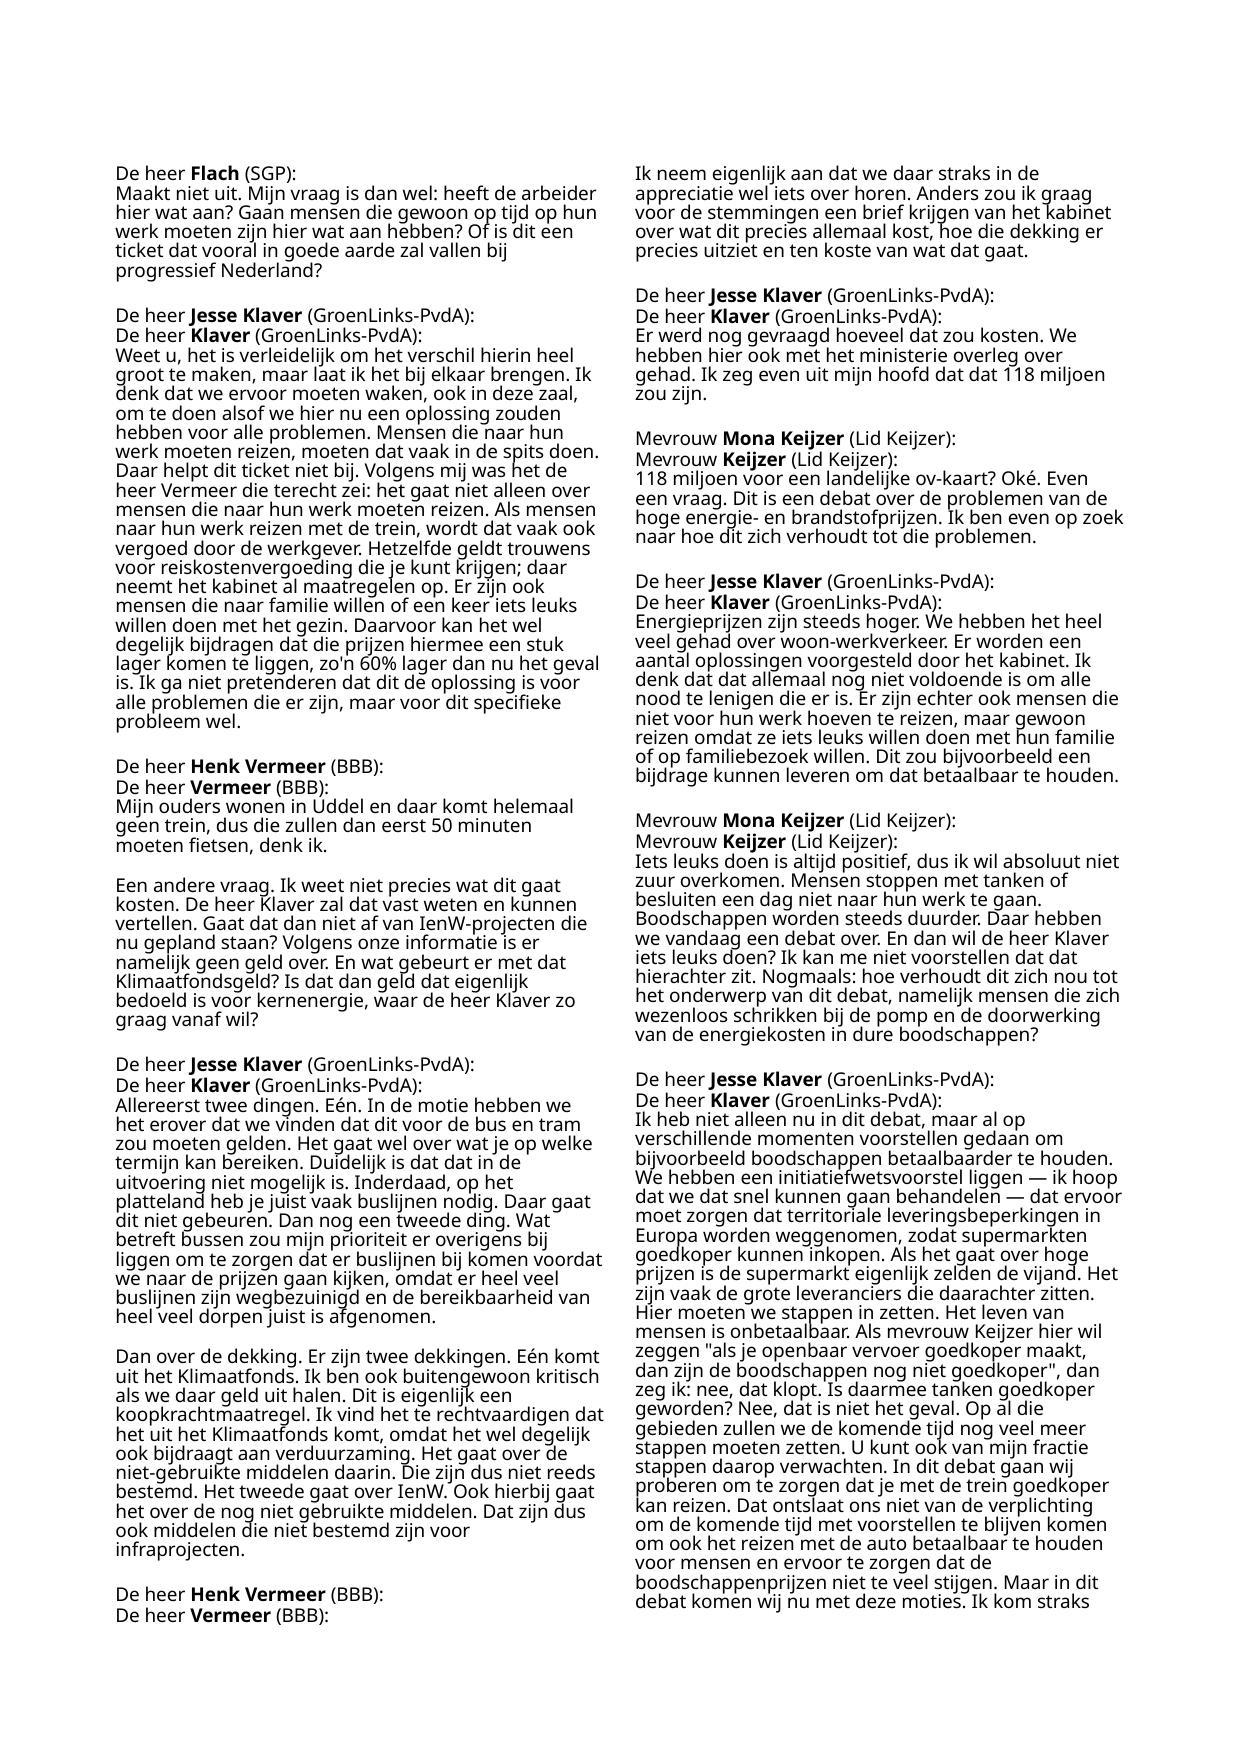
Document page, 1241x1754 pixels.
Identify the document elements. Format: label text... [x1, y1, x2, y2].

text De heer Vermeer (BBB): [115, 779, 605, 798]
text Mevrouw Keijzer (Lid Keijzer): [635, 451, 1125, 470]
text De heer Henk Vermeer (BBB): [115, 1581, 605, 1607]
text 118 miljoen voor een landelijke ov-kaart? Oké. Even een vraag. Dit is een debat over de problemen van de hoge energie- en brandstofprijzen. Ik ben even op zoek naar hoe dit zich verhoudt tot die problemen. [635, 470, 1125, 547]
text De heer Vermeer (BBB): [115, 1607, 605, 1626]
text De heer Henk Vermeer (BBB): [115, 753, 605, 779]
text Mevrouw Keijzer (Lid Keijzer): [635, 833, 1125, 853]
text Energieprijzen zijn steeds hoger. We hebben het heel veel gehad over woon-werkverkeer. Er worden een aantal oplossingen voorgesteld door het kabinet. Ik denk dat dat allemaal nog niet voldoende is om alle nood te lenigen die er is. Er zijn echter ook mensen die niet voor hun werk hoeven te reizen, maar gewoon reizen omdat ze iets leuks willen doen met hun familie of op familiebezoek willen. Dit zou bijvoorbeeld een bijdrage kunnen leveren om dat betaalbaar te houden. [635, 613, 1125, 787]
text De heer Jesse Klaver (GroenLinks-PvdA): [115, 302, 605, 327]
text Mevrouw Mona Keijzer (Lid Keijzer): [635, 425, 1125, 451]
text Een andere vraag. Ik weet niet precies wat dit gaat kosten. De heer Klaver zal dat vast weten en kunnen vertellen. Gaat dat dan niet af van IenW-projecten die nu gepland staan? Volgens onze informatie is er namelijk geen geld over. En wat gebeurt er met dat Klimaatfondsgeld? Is dat dan geld dat eigenlijk bedoeld is voor kernenergie, waar de heer Klaver zo graag vanaf wil? [115, 877, 605, 1031]
text Maakt niet uit. Mijn vraag is dan wel: heeft de arbeider hier wat aan? Gaan mensen die gewoon op tijd op hun werk moeten zijn hier wat aan hebben? Of is dit een ticket dat vooral in goede aarde zal vallen bij progressief Nederland? [115, 184, 605, 281]
text De heer Jesse Klaver (GroenLinks-PvdA): [115, 1052, 605, 1077]
text Mijn ouders wonen in Uddel en daar komt helemaal geen trein, dus die zullen dan eerst 50 minuten moeten fietsen, denk ik. [115, 798, 605, 856]
text De heer Klaver (GroenLinks-PvdA): [635, 1092, 1125, 1111]
text De heer Klaver (GroenLinks-PvdA): [635, 308, 1125, 327]
text De heer Jesse Klaver (GroenLinks-PvdA): [635, 1066, 1125, 1092]
text Allereerst twee dingen. Eén. In de motie hebben we het erover dat we vinden dat dit voor de bus en tram zou moeten gelden. Het gaat wel over wat je op welke termijn kan bereiken. Duidelijk is dat dat in de uitvoering niet mogelijk is. Inderdaad, op het platteland heb je juist vaak buslijnen nodig. Daar gaat dit niet gebeuren. Dan nog een tweede ding. Wat betreft bussen zou mijn prioriteit er overigens bij liggen om te zorgen dat er buslijnen bij komen voordat we naar de prijzen gaan kijken, omdat er heel veel buslijnen zijn wegbezuinigd en de bereikbaarheid van heel veel dorpen juist is afgenomen. [115, 1097, 605, 1328]
text De heer Flach (SGP): [115, 165, 605, 184]
text Ik heb niet alleen nu in dit debat, maar al op verschillende momenten voorstellen gedaan om bijvoorbeeld boodschappen betaalbaarder te houden. We hebben een initiatiefwetsvoorstel liggen — ik hoop dat we dat snel kunnen gaan behandelen — dat ervoor moet zorgen dat territoriale leveringsbeperkingen in Europa worden weggenomen, zodat supermarkten goedkoper kunnen inkopen. Als het gaat over hoge prijzen is de supermarkt eigenlijk zelden de vijand. Het zijn vaak de grote leveranciers die daarachter zitten. Hier moeten we stappen in zetten. Het leven van mensen is onbetaalbaar. Als mevrouw Keijzer hier wil zeggen "als je openbaar vervoer goedkoper maakt, dan zijn de boodschappen nog niet goedkoper", dan zeg ik: nee, dat klopt. Is daarmee tanken goedkoper geworden? Nee, dat is niet het geval. Op al die gebieden zullen we de komende tijd nog veel meer stappen moeten zetten. U kunt ook van mijn fractie stappen daarop verwachten. In dit debat gaan wij proberen om te zorgen dat je met de trein goedkoper kan reizen. Dat ontslaat ons niet van de verplichting om de komende tijd met voorstellen te blijven komen om ook het reizen met de auto betaalbaar te houden voor mensen en ervoor te zorgen dat de boodschappenprijzen niet te veel stijgen. Maar in dit debat komen wij nu met deze moties. Ik kom straks [635, 1111, 1125, 1612]
text De heer Klaver (GroenLinks-PvdA): [635, 594, 1125, 613]
text Weet u, het is verleidelijk om het verschil hierin heel groot te maken, maar laat ik het bij elkaar brengen. Ik denk dat we ervoor moeten waken, ook in deze zaal, om te doen alsof we hier nu een oplossing zouden hebben voor alle problemen. Mensen die naar hun werk moeten reizen, moeten dat vaak in de spits doen. Daar helpt dit ticket niet bij. Volgens mij was het de heer Vermeer die terecht zei: het gaat niet alleen over mensen die naar hun werk moeten reizen. Als mensen naar hun werk reizen met de trein, wordt dat vaak ook vergoed door de werkgever. Hetzelfde geldt trouwens voor reiskostenvergoeding die je kunt krijgen; daar neemt het kabinet al maatregelen op. Er zijn ook mensen die naar familie willen of een keer iets leuks willen doen met het gezin. Daarvoor kan het wel degelijk bijdragen dat die prijzen hiermee een stuk lager komen te liggen, zo'n 60% lager dan nu het geval is. Ik ga niet pretenderen dat dit de oplossing is voor alle problemen die er zijn, maar voor dit specifieke probleem wel. [115, 347, 605, 732]
text Mevrouw Mona Keijzer (Lid Keijzer): [635, 808, 1125, 833]
text De heer Jesse Klaver (GroenLinks-PvdA): [635, 282, 1125, 308]
text De heer Klaver (GroenLinks-PvdA): [115, 327, 605, 347]
text Er werd nog gevraagd hoeveel dat zou kosten. We hebben hier ook met het ministerie overleg over gehad. Ik zeg even uit mijn hoofd dat dat 118 miljoen zou zijn. [635, 327, 1125, 404]
text Dan over de dekking. Er zijn twee dekkingen. Eén komt uit het Klimaatfonds. Ik ben ook buitengewoon kritisch als we daar geld uit halen. Dit is eigenlijk een koopkrachtmaatregel. Ik vind het te rechtvaardigen dat het uit het Klimaatfonds komt, omdat het wel degelijk ook bijdraagt aan verduurzaming. Het gaat over de niet-gebruikte middelen daarin. Die zijn dus niet reeds bestemd. Het tweede gaat over IenW. Ook hierbij gaat het over de nog niet gebruikte middelen. Dat zijn dus ook middelen die niet bestemd zijn voor infraprojecten. [115, 1348, 605, 1561]
text Iets leuks doen is altijd positief, dus ik wil absoluut niet zuur overkomen. Mensen stoppen met tanken of besluiten een dag niet naar hun werk te gaan. Boodschappen worden steeds duurder. Daar hebben we vandaag een debat over. En dan wil de heer Klaver iets leuks doen? Ik kan me niet voorstellen dat dat hierachter zit. Nogmaals: hoe verhoudt dit zich nou tot het onderwerp van dit debat, namelijk mensen die zich wezenloos schrikken bij de pomp en de doorwerking van de energiekosten in dure boodschappen? [635, 853, 1125, 1045]
text De heer Klaver (GroenLinks-PvdA): [115, 1077, 605, 1097]
text De heer Jesse Klaver (GroenLinks-PvdA): [635, 568, 1125, 594]
text Ik neem eigenlijk aan dat we daar straks in de appreciatie wel iets over horen. Anders zou ik graag voor de stemmingen een brief krijgen van het kabinet over wat dit precies allemaal kost, hoe die dekking er precies uitziet en ten koste van wat dat gaat. [635, 165, 1125, 262]
